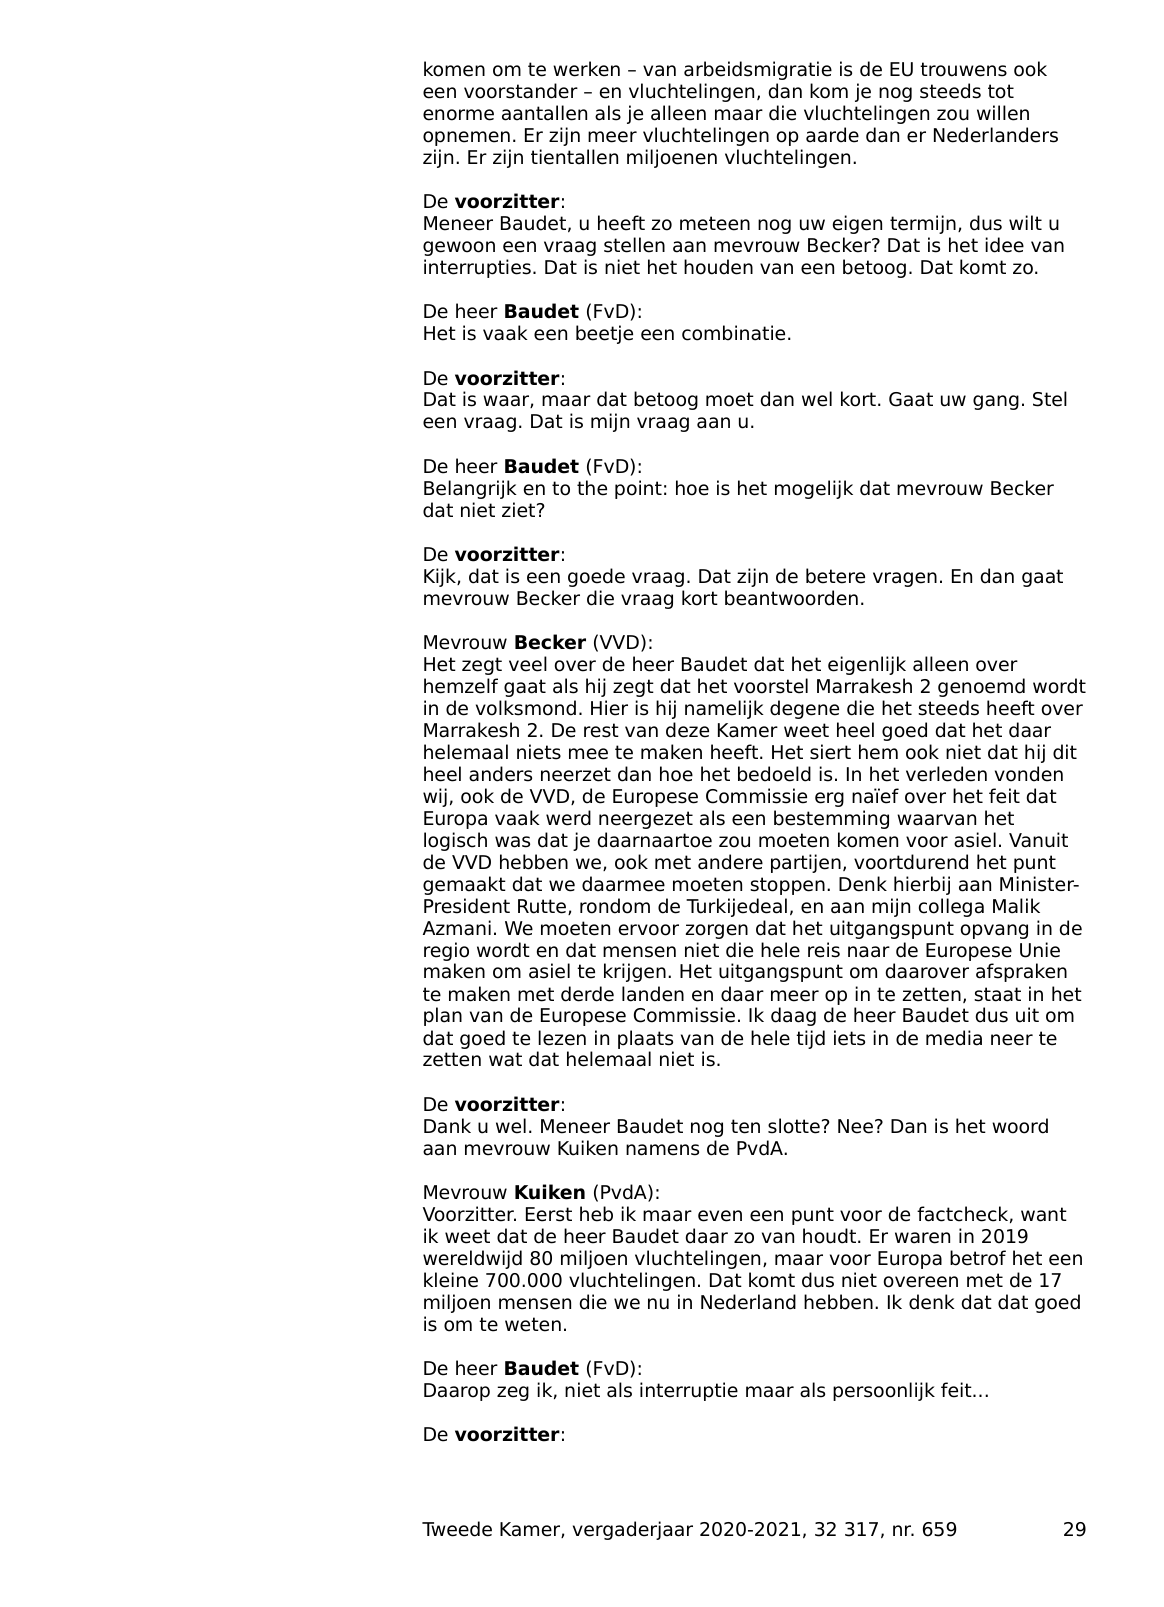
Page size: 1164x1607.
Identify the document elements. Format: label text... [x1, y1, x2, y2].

text Kijk, dat is een goede vraag. Dat zijn de betere vragen. En dan gaat mevrouw Becker die vraag kort beantwoorden. [422, 566, 1087, 609]
text Het is vaak een beetje een combinatie. [422, 323, 1087, 345]
text De voorzitter: [422, 1093, 1087, 1116]
text Meneer Baudet, u heeft zo meteen nog uw eigen termijn, dus wilt u gewoon een vraag stellen aan mevrouw Becker? Dat is het idee van interrupties. Dat is niet het houden van een betoog. Dat komt zo. [422, 213, 1087, 279]
text De heer Baudet (FvD): [422, 1358, 1087, 1380]
text Mevrouw Becker (VVD): [422, 632, 1087, 654]
text Dat is waar, maar dat betoog moet dan wel kort. Gaat uw gang. Stel een vraag. Dat is mijn vraag aan u. [422, 389, 1087, 433]
text Belangrijk en to the point: hoe is het mogelijk dat mevrouw Becker dat niet ziet? [422, 477, 1087, 521]
text komen om te werken – van arbeidsmigratie is de EU trouwens ook een voorstander – en vluchtelingen, dan kom je nog steeds tot enorme aantallen als je alleen maar die vluchtelingen zou willen opnemen. Er zijn meer vluchtelingen op aarde dan er Nederlanders zijn. Er zijn tientallen miljoenen vluchtelingen. [422, 59, 1087, 169]
text De voorzitter: [422, 191, 1087, 213]
text De heer Baudet (FvD): [422, 456, 1087, 477]
text De voorzitter: [422, 1424, 1087, 1446]
text Voorzitter. Eerst heb ik maar even een punt voor de factcheck, want ik weet dat de heer Baudet daar zo van houdt. Er waren in 2019 wereldwijd 80 miljoen vluchtelingen, maar voor Europa betrof het een kleine 700.000 vluchtelingen. Dat komt dus niet overeen met de 17 miljoen mensen die we nu in Nederland hebben. Ik denk dat dat goed is om te weten. [422, 1204, 1087, 1336]
text Het zegt veel over de heer Baudet dat het eigenlijk alleen over hemzelf gaat als hij zegt dat het voorstel Marrakesh 2 genoemd wordt in de volksmond. Hier is hij namelijk degene die het steeds heeft over Marrakesh 2. De rest van deze Kamer weet heel goed dat het daar helemaal niets mee te maken heeft. Het siert hem ook niet dat hij dit heel anders neerzet dan hoe het bedoeld is. In het verleden vonden wij, ook de VVD, de Europese Commissie erg naïef over het feit dat Europa vaak werd neergezet als een bestemming waarvan het logisch was dat je daarnaartoe zou moeten komen voor asiel. Vanuit de VVD hebben we, ook met andere partijen, voortdurend het punt gemaakt dat we daarmee moeten stoppen. Denk hierbij aan Minister-President Rutte, rondom de Turkijedeal, en aan mijn collega Malik Azmani. We moeten ervoor zorgen dat het uitgangspunt opvang in de regio wordt en dat mensen niet die hele reis naar de Europese Unie maken om asiel te krijgen. Het uitgangspunt om daarover afspraken te maken met derde landen en daar meer op in te zetten, staat in het plan van de Europese Commissie. Ik daag de heer Baudet dus uit om dat goed te lezen in plaats van de hele tijd iets in de media neer te zetten wat dat helemaal niet is. [422, 654, 1087, 1071]
text De voorzitter: [422, 544, 1087, 566]
text De heer Baudet (FvD): [422, 301, 1087, 323]
text Mevrouw Kuiken (PvdA): [422, 1182, 1087, 1204]
text De voorzitter: [422, 367, 1087, 389]
text Dank u wel. Meneer Baudet nog ten slotte? Nee? Dan is het woord aan mevrouw Kuiken namens de PvdA. [422, 1116, 1087, 1159]
text Daarop zeg ik, niet als interruptie maar als persoonlijk feit... [422, 1380, 1087, 1402]
